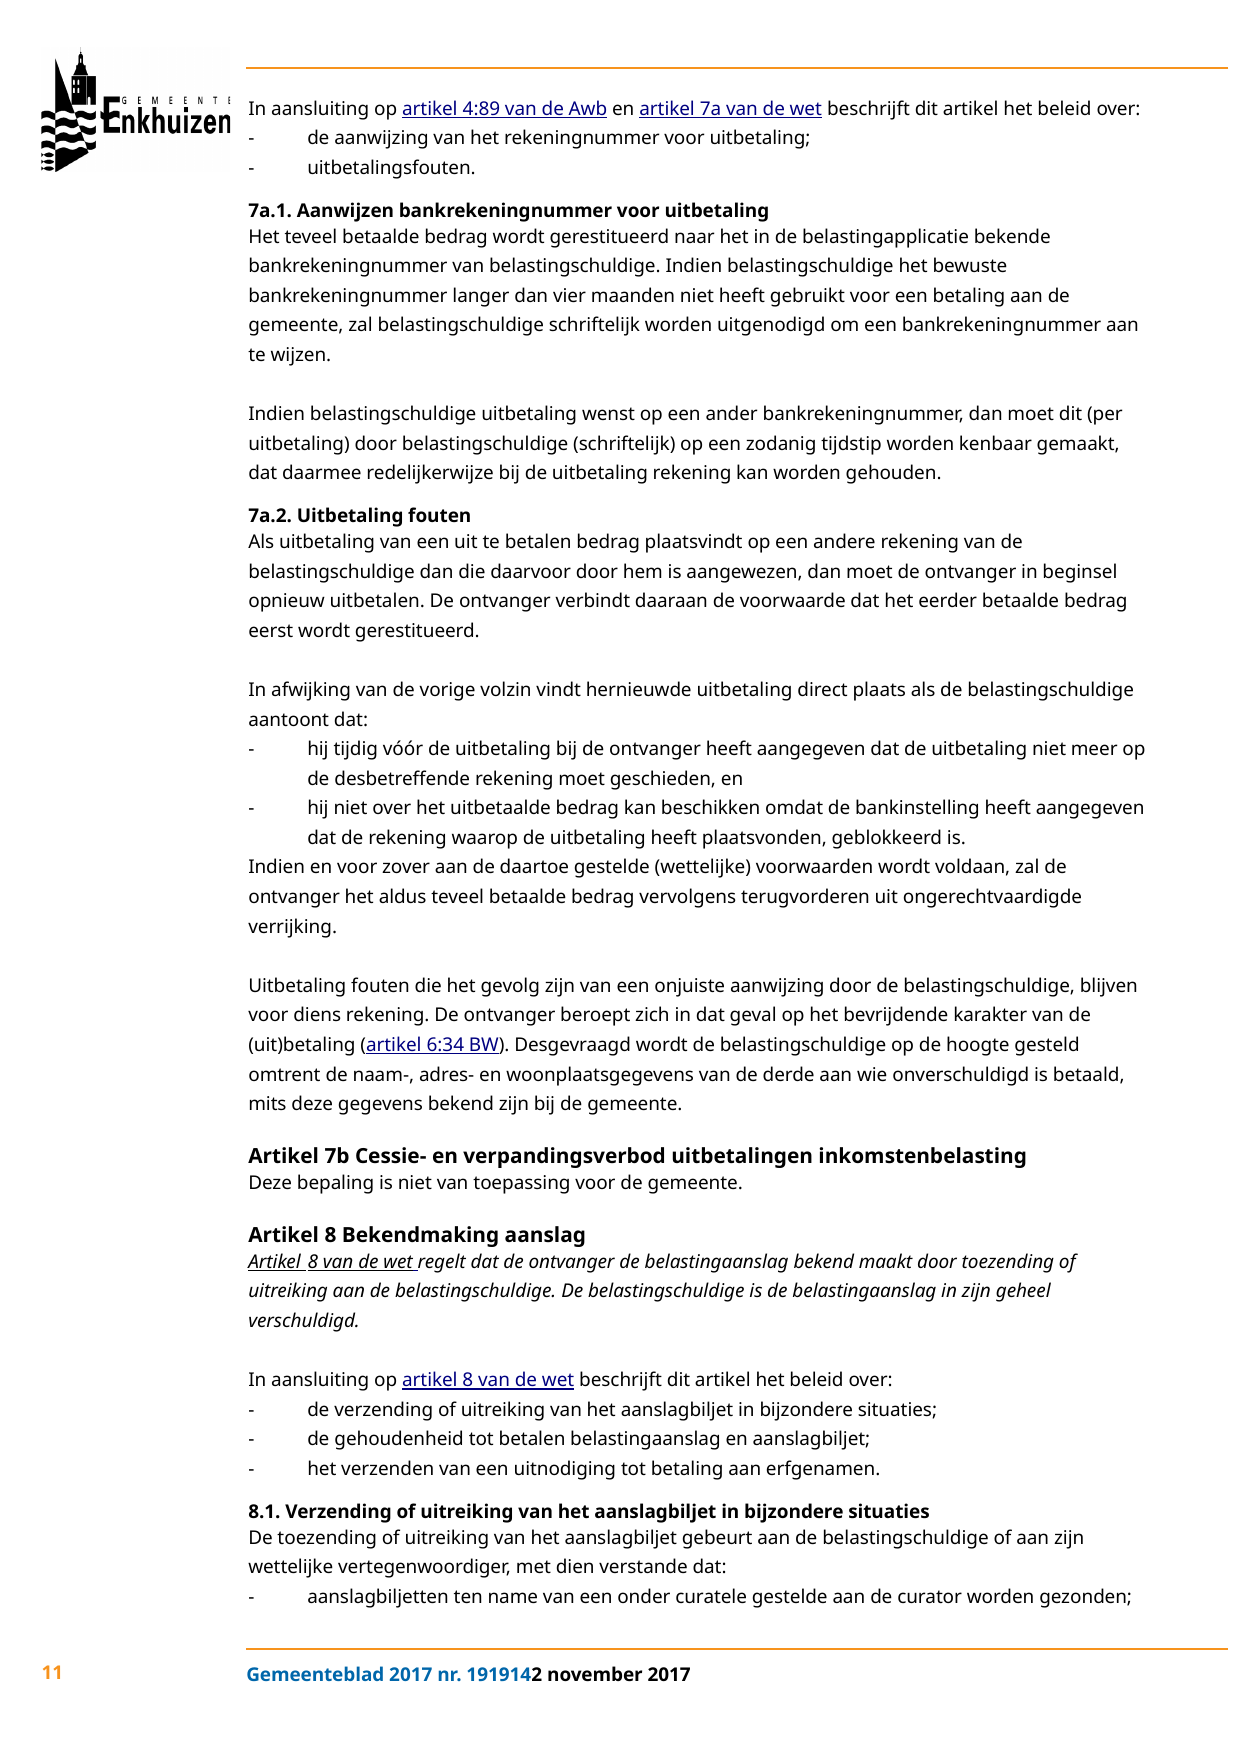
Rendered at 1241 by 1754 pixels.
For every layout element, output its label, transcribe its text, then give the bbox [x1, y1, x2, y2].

text Artikel 8 van de wet regelt dat de ontvanger de belastingaanslag bekend maakt door toezending of uitreiking aan de belastingschuldige. De belastingschuldige is de belastingaanslag in zijn geheel verschuldigd. [248, 1248, 1152, 1333]
text 7a.2. Uitbetaling fouten [248, 503, 1152, 528]
text Uitbetaling fouten die het gevolg zijn van een onjuiste aanwijzing door de belastingschuldige, blijven voor diens rekening. De ontvanger beroept zich in dat geval op het bevrijdende karakter van de (uit)betaling (artikel 6:34 BW). Desgevraagd wordt de belastingschuldige op de hoogte gesteld omtrent de naam-, adres- en woonplaatsgegevens van de derde aan wie onverschuldigd is betaald, mits deze gegevens bekend zijn bij de gemeente. [248, 972, 1152, 1116]
text Artikel 8 Bekendmaking aanslag [248, 1220, 1152, 1248]
list uitbetalingsfouten. [248, 154, 1152, 180]
text In aansluiting op artikel 4:89 van de Awb en artikel 7a van de wet beschrijft dit artikel het beleid over: [248, 95, 1152, 121]
list de gehoudenheid tot betalen belastingaanslag en aanslagbiljet; [248, 1426, 1152, 1451]
list de aanwijzing van het rekeningnummer voor uitbetaling; [248, 124, 1152, 150]
text De toezending of uitreiking van het aanslagbiljet gebeurt aan de belastingschuldige of aan zijn wettelijke vertegenwoordiger, met dien verstande dat: [248, 1524, 1152, 1579]
list hij niet over het uitbetaalde bedrag kan beschikken omdat de bankinstelling heeft aangegeven dat de rekening waarop de uitbetaling heeft plaatsvonden, geblokkeerd is. [248, 794, 1152, 850]
picture [41, 47, 231, 172]
text 8.1. Verzending of uitreiking van het aanslagbiljet in bijzondere situaties [248, 1498, 1152, 1524]
text In afwijking van de vorige volzin vindt hernieuwde uitbetaling direct plaats als de belastingschuldige aantoont dat: [248, 676, 1152, 732]
text Artikel 7b Cessie- en verpandingsverbod uitbetalingen inkomstenbelasting [248, 1141, 1152, 1169]
list de verzending of uitreiking van het aanslagbiljet in bijzondere situaties; [248, 1396, 1152, 1422]
text 7a.1. Aanwijzen bankrekeningnummer voor uitbetaling [248, 197, 1152, 223]
text Het teveel betaalde bedrag wordt gerestitueerd naar het in de belastingapplicatie bekende bankrekeningnummer van belastingschuldige. Indien belastingschuldige het bewuste bankrekeningnummer langer dan vier maanden niet heeft gebruikt voor een betaling aan de gemeente, zal belastingschuldige schriftelijk worden uitgenodigd om een bankrekeningnummer aan te wijzen. [248, 223, 1152, 367]
text Deze bepaling is niet van toepassing voor de gemeente. [248, 1169, 1152, 1195]
text Indien en voor zover aan de daartoe gestelde (wettelijke) voorwaarden wordt voldaan, zal de ontvanger het aldus teveel betaalde bedrag vervolgens terugvorderen uit ongerechtvaardigde verrijking. [248, 854, 1152, 939]
text Als uitbetaling van een uit te betalen bedrag plaatsvindt op een andere rekening van de belastingschuldige dan die daarvoor door hem is aangewezen, dan moet de ontvanger in beginsel opnieuw uitbetalen. De ontvanger verbindt daaraan de voorwaarde dat het eerder betaalde bedrag eerst wordt gerestitueerd. [248, 528, 1152, 643]
text In aansluiting op artikel 8 van de wet beschrijft dit artikel het beleid over: [248, 1366, 1152, 1392]
list hij tijdig vóór de uitbetaling bij de ontvanger heeft aangegeven dat de uitbetaling niet meer op de desbetreffende rekening moet geschieden, en [248, 735, 1152, 791]
list aanslagbiljetten ten name van een onder curatele gestelde aan de curator worden gezonden; [248, 1583, 1152, 1609]
list het verzenden van een uitnodiging tot betaling aan erfgenamen. [248, 1455, 1152, 1481]
text Indien belastingschuldige uitbetaling wenst op een ander bankrekeningnummer, dan moet dit (per uitbetaling) door belastingschuldige (schriftelijk) op een zodanig tijdstip worden kenbaar gemaakt, dat daarmee redelijkerwijze bij de uitbetaling rekening kan worden gehouden. [248, 400, 1152, 485]
